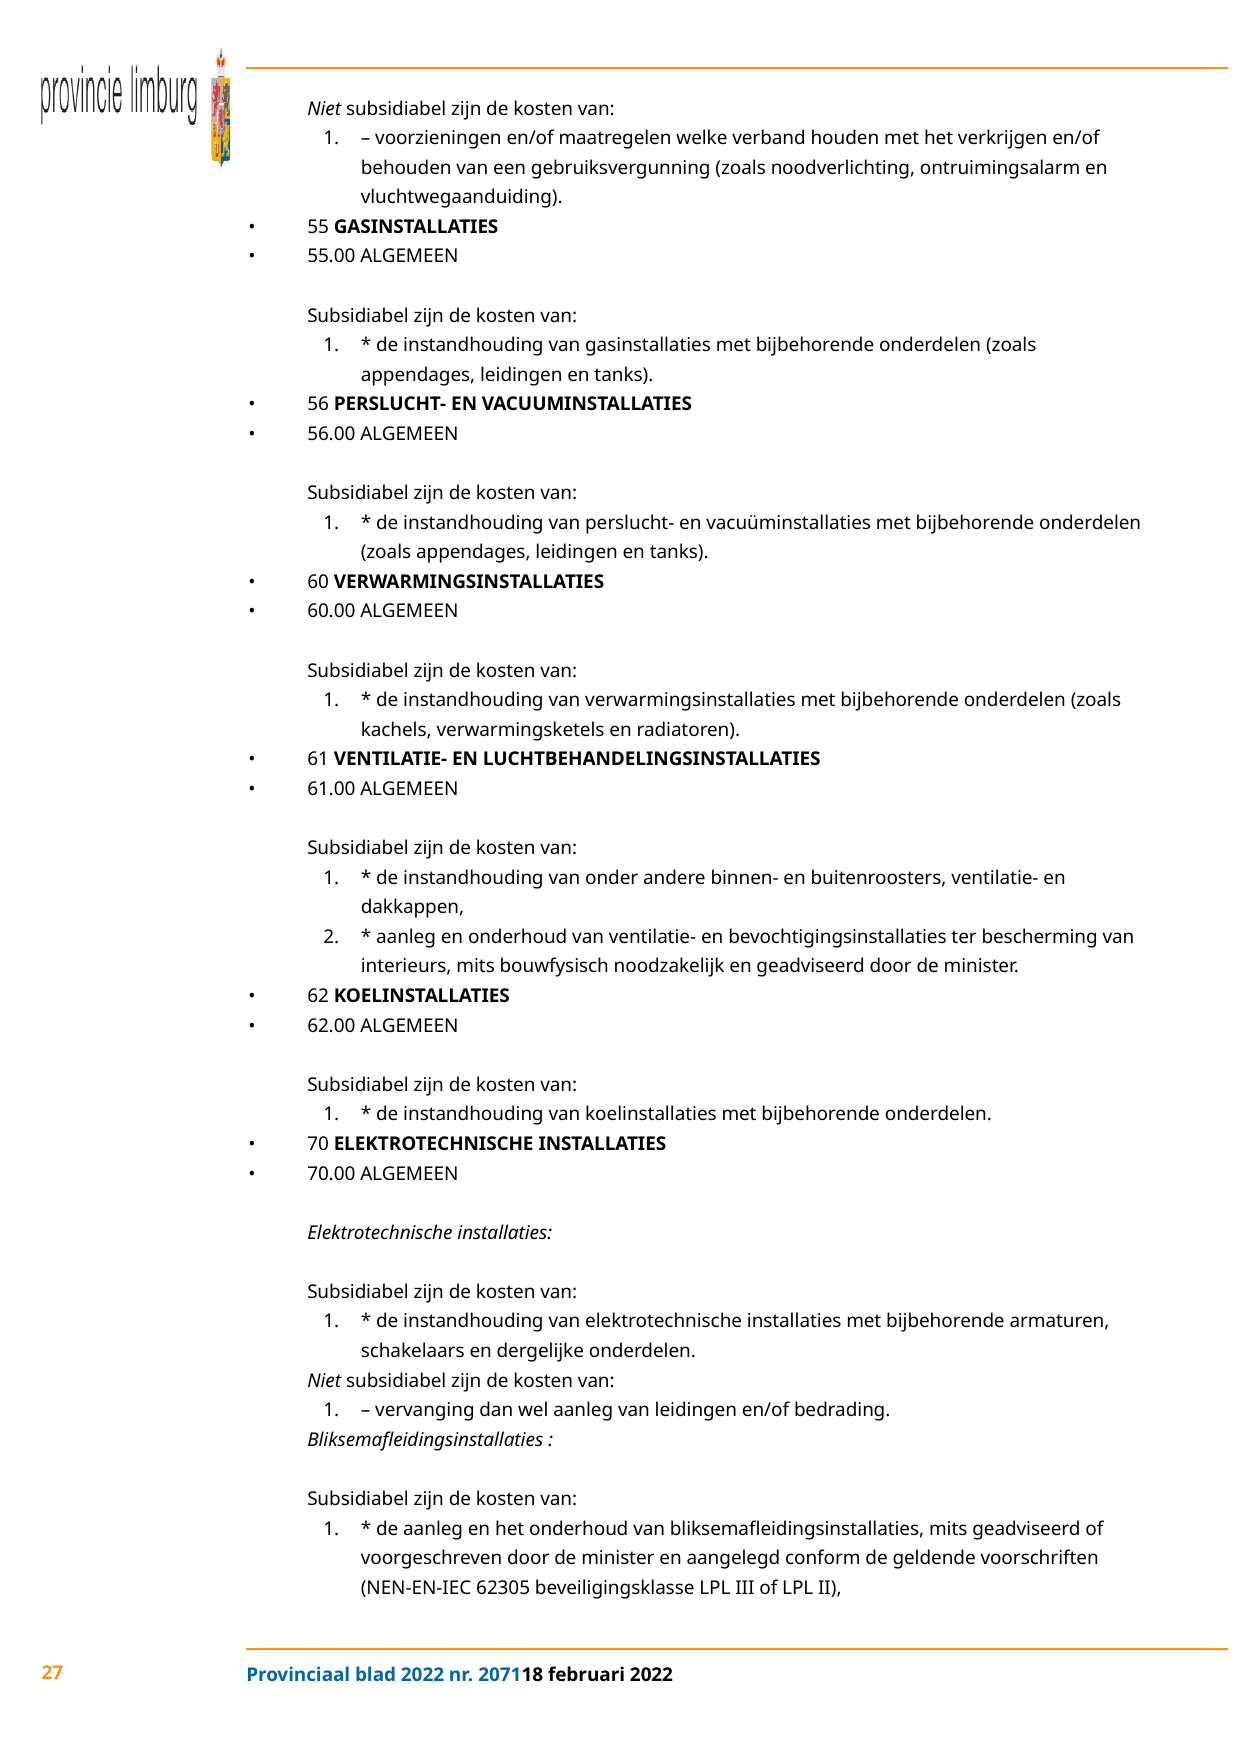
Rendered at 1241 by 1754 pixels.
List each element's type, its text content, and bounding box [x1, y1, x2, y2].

list 55 GASINSTALLATIES [248, 213, 1152, 239]
list Subsidiabel zijn de kosten van: [248, 1071, 1152, 1097]
list Subsidiabel zijn de kosten van: [248, 302, 1152, 328]
list 55.00 ALGEMEEN [248, 243, 1152, 268]
list Bliksemafleidingsinstallaties : [248, 1426, 1152, 1452]
picture [41, 47, 231, 172]
list Subsidiabel zijn de kosten van: [248, 657, 1152, 683]
list Subsidiabel zijn de kosten van: [248, 479, 1152, 505]
list Subsidiabel zijn de kosten van: [248, 1485, 1152, 1511]
list 60.00 ALGEMEEN [248, 598, 1152, 623]
list * de instandhouding van onder andere binnen- en buitenroosters, ventilatie- en dakkappen, [323, 864, 1152, 919]
list * de instandhouding van verwarmingsinstallaties met bijbehorende onderdelen (zoals kachels, verwarmingsketels en radiatoren). [323, 686, 1152, 742]
list * de instandhouding van elektrotechnische installaties met bijbehorende armaturen, schakelaars en dergelijke onderdelen. [323, 1308, 1152, 1363]
list 60 VERWARMINGSINSTALLATIES [248, 568, 1152, 594]
list 70.00 ALGEMEEN [248, 1160, 1152, 1186]
list Subsidiabel zijn de kosten van: [248, 834, 1152, 860]
list * aanleg en onderhoud van ventilatie- en bevochtigingsinstallaties ter bescherming van interieurs, mits bouwfysisch noodzakelijk en geadviseerd door de minister. [323, 923, 1152, 978]
list 56.00 ALGEMEEN [248, 420, 1152, 446]
list 62.00 ALGEMEEN [248, 1012, 1152, 1038]
list * de instandhouding van perslucht- en vacuüminstallaties met bijbehorende onderdelen (zoals appendages, leidingen en tanks). [323, 509, 1152, 564]
list 62 KOELINSTALLATIES [248, 982, 1152, 1008]
list * de aanleg en het onderhoud van bliksemafleidingsinstallaties, mits geadviseerd of voorgeschreven door de minister en aangelegd conform de geldende voorschriften (NEN-EN-IEC 62305 beveiligingsklasse LPL III of LPL II), [323, 1515, 1152, 1600]
list Elektrotechnische installaties: [248, 1219, 1152, 1245]
list 61 VENTILATIE- EN LUCHTBEHANDELINGSINSTALLATIES [248, 746, 1152, 771]
list – vervanging dan wel aanleg van leidingen en/of bedrading. [323, 1396, 1152, 1422]
list 56 PERSLUCHT- EN VACUUMINSTALLATIES [248, 391, 1152, 416]
list Niet subsidiabel zijn de kosten van: [248, 1367, 1152, 1393]
list Subsidiabel zijn de kosten van: [248, 1278, 1152, 1304]
list * de instandhouding van gasinstallaties met bijbehorende onderdelen (zoals appendages, leidingen en tanks). [323, 331, 1152, 387]
list 61.00 ALGEMEEN [248, 775, 1152, 801]
list * de instandhouding van koelinstallaties met bijbehorende onderdelen. [323, 1101, 1152, 1126]
list Niet subsidiabel zijn de kosten van: [248, 95, 1152, 121]
list – voorzieningen en/of maatregelen welke verband houden met het verkrijgen en/of behouden van een gebruiksvergunning (zoals noodverlichting, ontruimingsalarm en vluchtwegaanduiding). [323, 124, 1152, 209]
list 70 ELEKTROTECHNISCHE INSTALLATIES [248, 1130, 1152, 1156]
